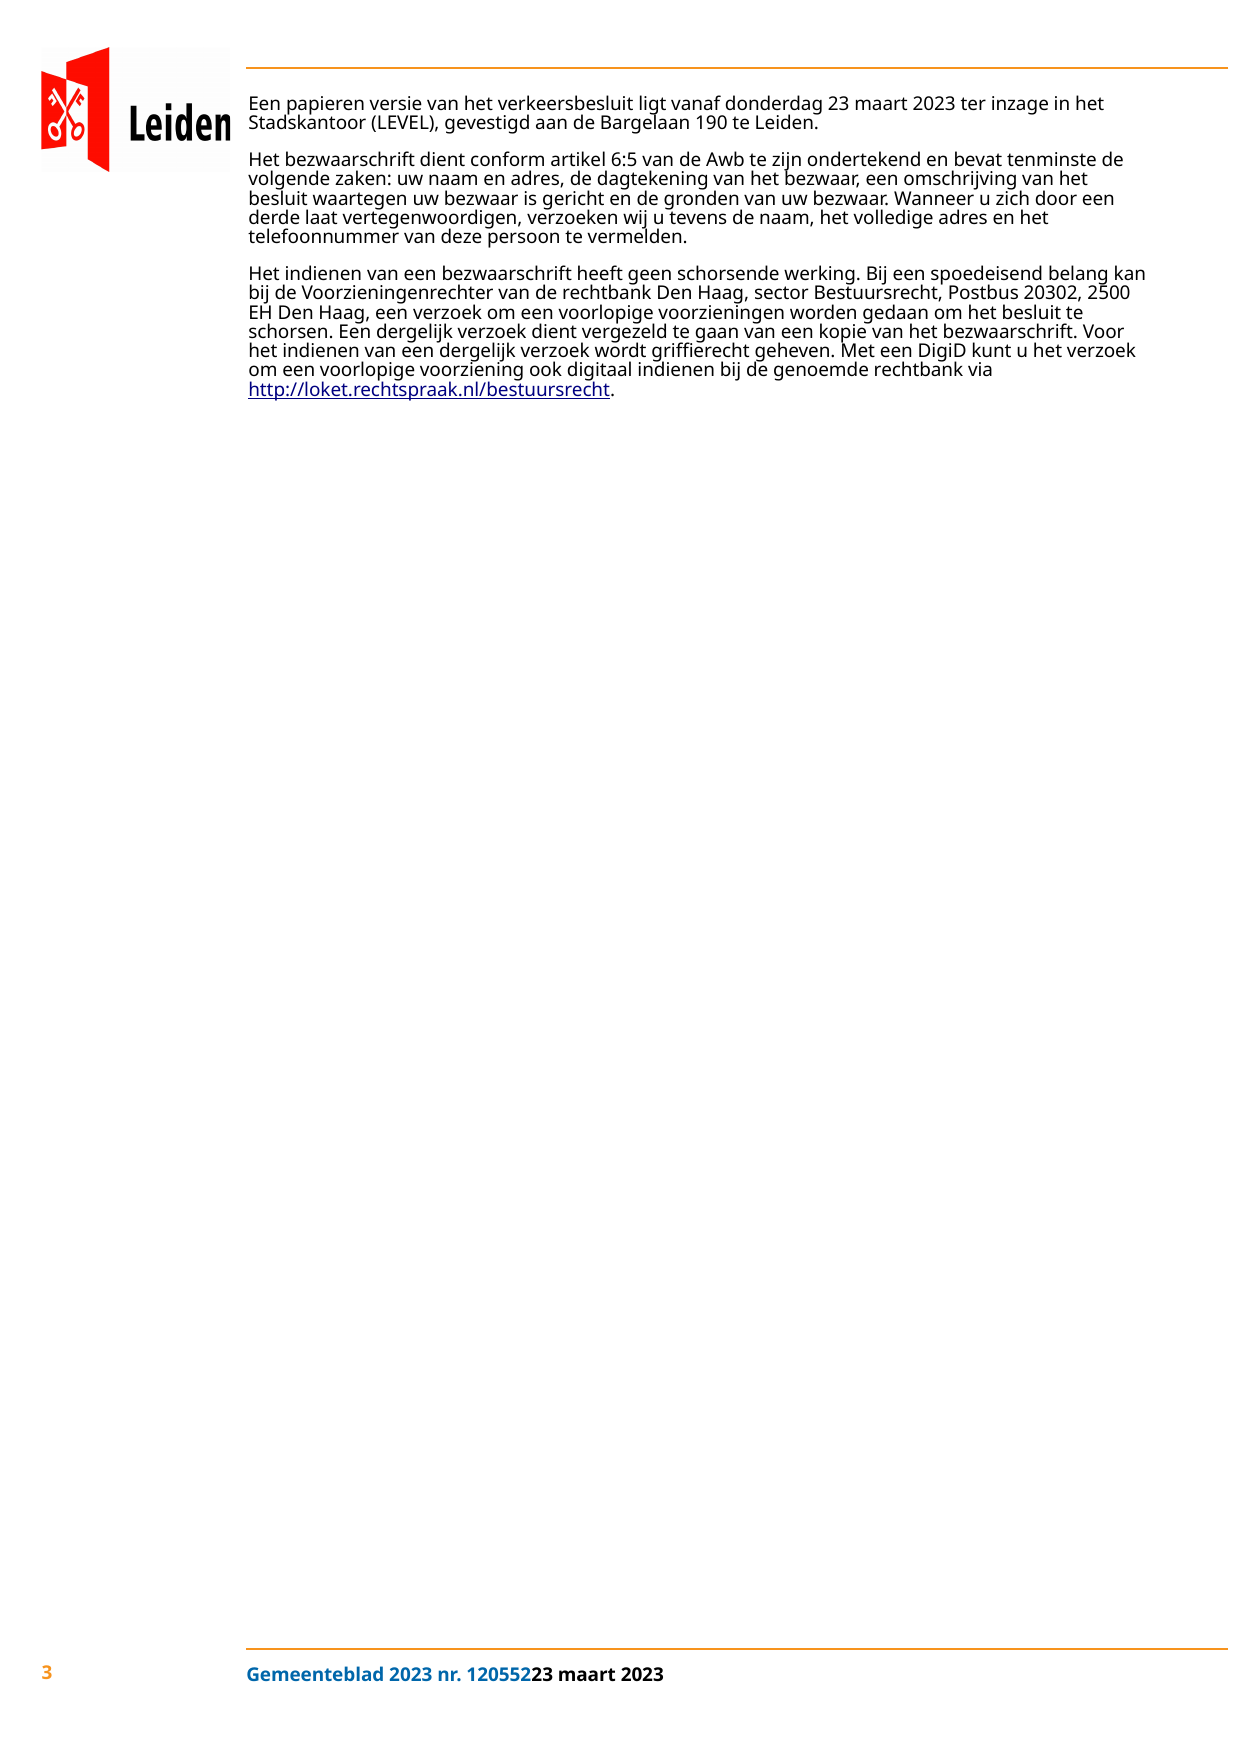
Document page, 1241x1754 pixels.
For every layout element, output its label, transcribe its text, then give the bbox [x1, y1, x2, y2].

text Het indienen van een bezwaarschrift heeft geen schorsende werking. Bij een spoedeisend belang kan bij de Voorzieningenrechter van de rechtbank Den Haag, sector Bestuursrecht, Postbus 20302, 2500 EH Den Haag, een verzoek om een voorlopige voorzieningen worden gedaan om het besluit te schorsen. Een dergelijk verzoek dient vergezeld te gaan van een kopie van het bezwaarschrift. Voor het indienen van een dergelijk verzoek wordt griffierecht geheven. Met een DigiD kunt u het verzoek om een voorlopige voorziening ook digitaal indienen bij de genoemde rechtbank via http://loket.rechtspraak.nl/bestuursrecht. [248, 265, 1152, 400]
text Het bezwaarschrift dient conform artikel 6:5 van de Awb te zijn ondertekend en bevat tenminste de volgende zaken: uw naam en adres, de dagtekening van het bezwaar, een omschrijving van het besluit waartegen uw bezwaar is gericht en de gronden van uw bezwaar. Wanneer u zich door een derde laat vertegenwoordigen, verzoeken wij u tevens de naam, het volledige adres en het telefoonnummer van deze persoon te vermelden. [248, 151, 1152, 247]
text Een papieren versie van het verkeersbesluit ligt vanaf donderdag 23 maart 2023 ter inzage in het Stadskantoor (LEVEL), gevestigd aan de Bargelaan 190 te Leiden. [248, 95, 1152, 133]
picture [41, 47, 231, 172]
